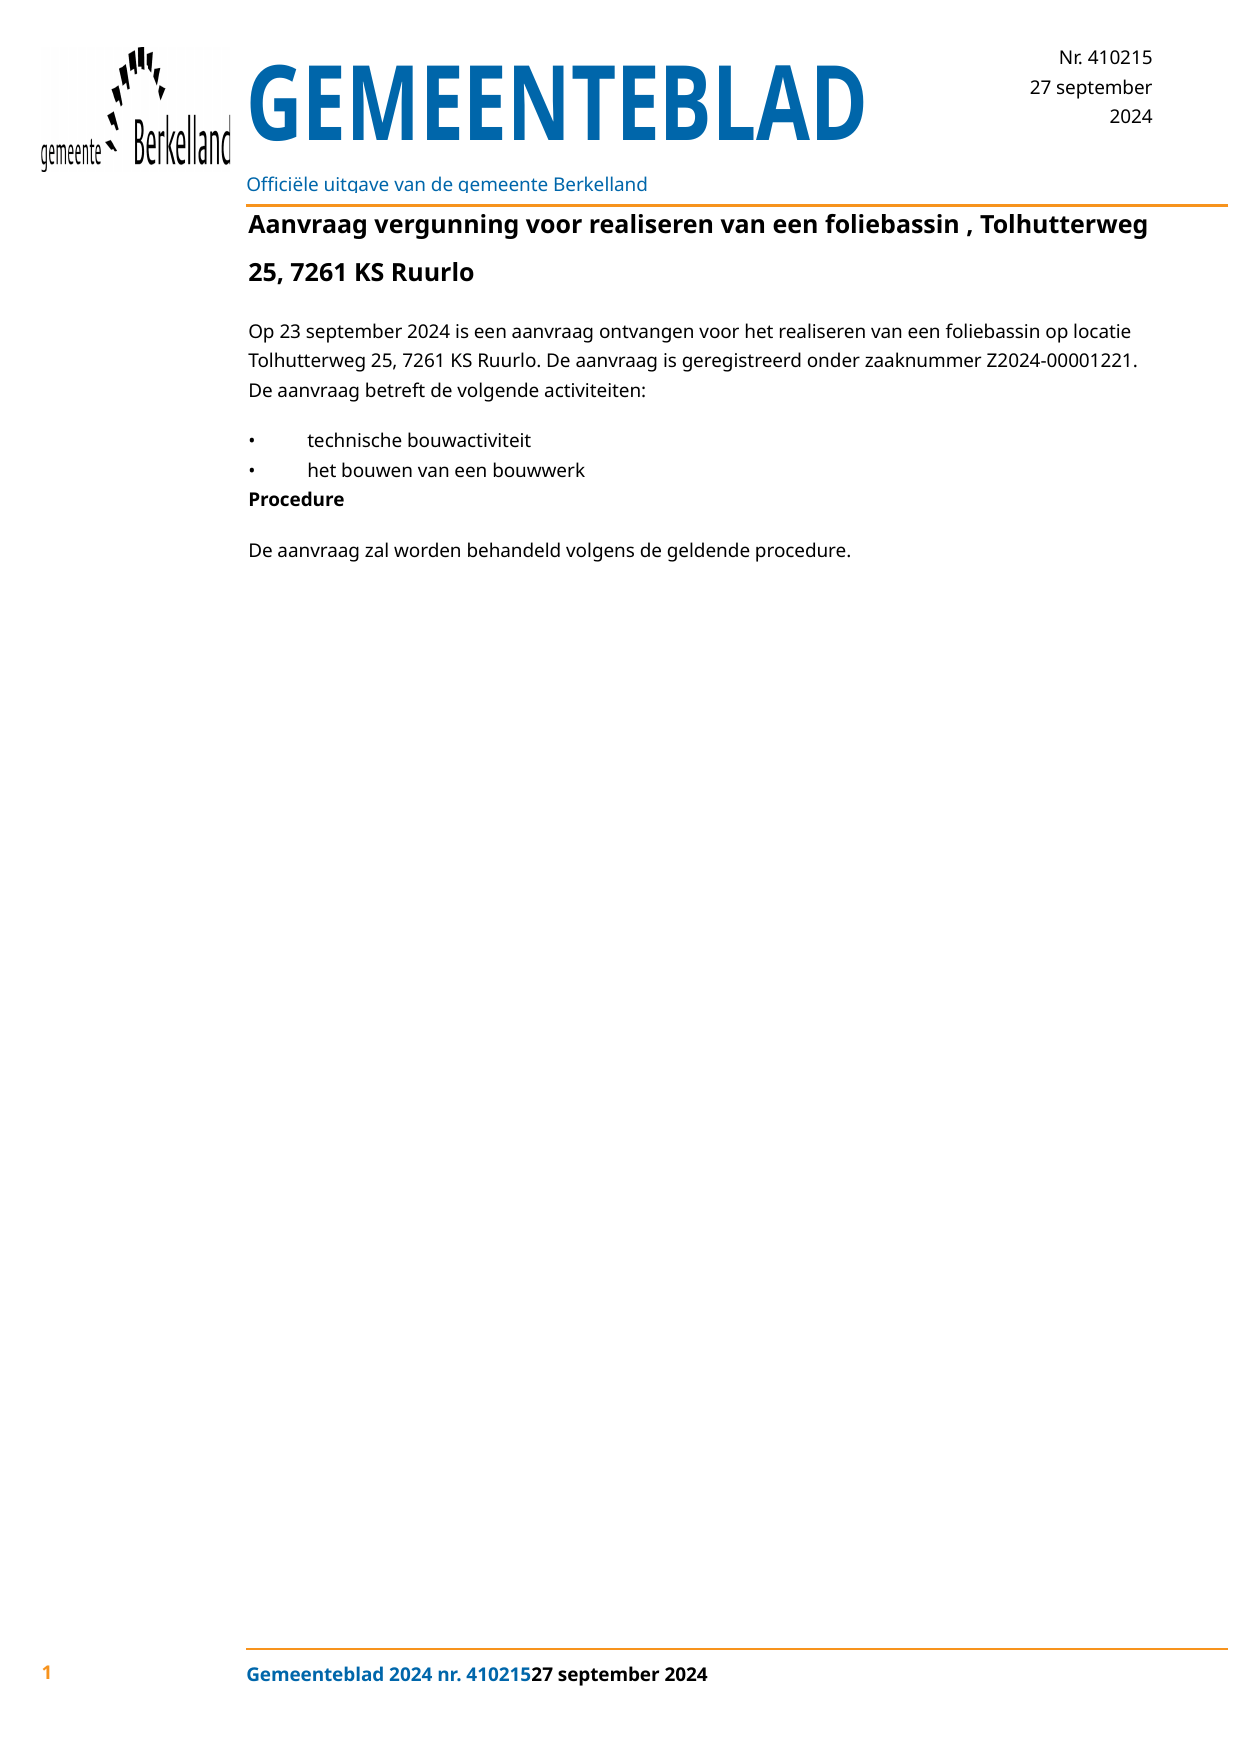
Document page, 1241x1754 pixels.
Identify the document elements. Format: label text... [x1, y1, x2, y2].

text Aanvraag vergunning voor realiseren van een foliebassin , Tolhutterweg 25, 7261 KS Ruurlo [248, 207, 1152, 288]
text Procedure [248, 487, 1152, 512]
picture [41, 47, 231, 172]
text Op 23 september 2024 is een aanvraag ontvangen voor het realiseren van een foliebassin op locatie Tolhutterweg 25, 7261 KS Ruurlo. De aanvraag is geregistreerd onder zaaknummer Z2024-00001221. De aanvraag betreft de volgende activiteiten: [248, 318, 1152, 403]
text De aanvraag zal worden behandeld volgens de geldende procedure. [248, 537, 1152, 563]
list het bouwen van een bouwwerk [248, 457, 1152, 483]
list technische bouwactiviteit [248, 427, 1152, 453]
